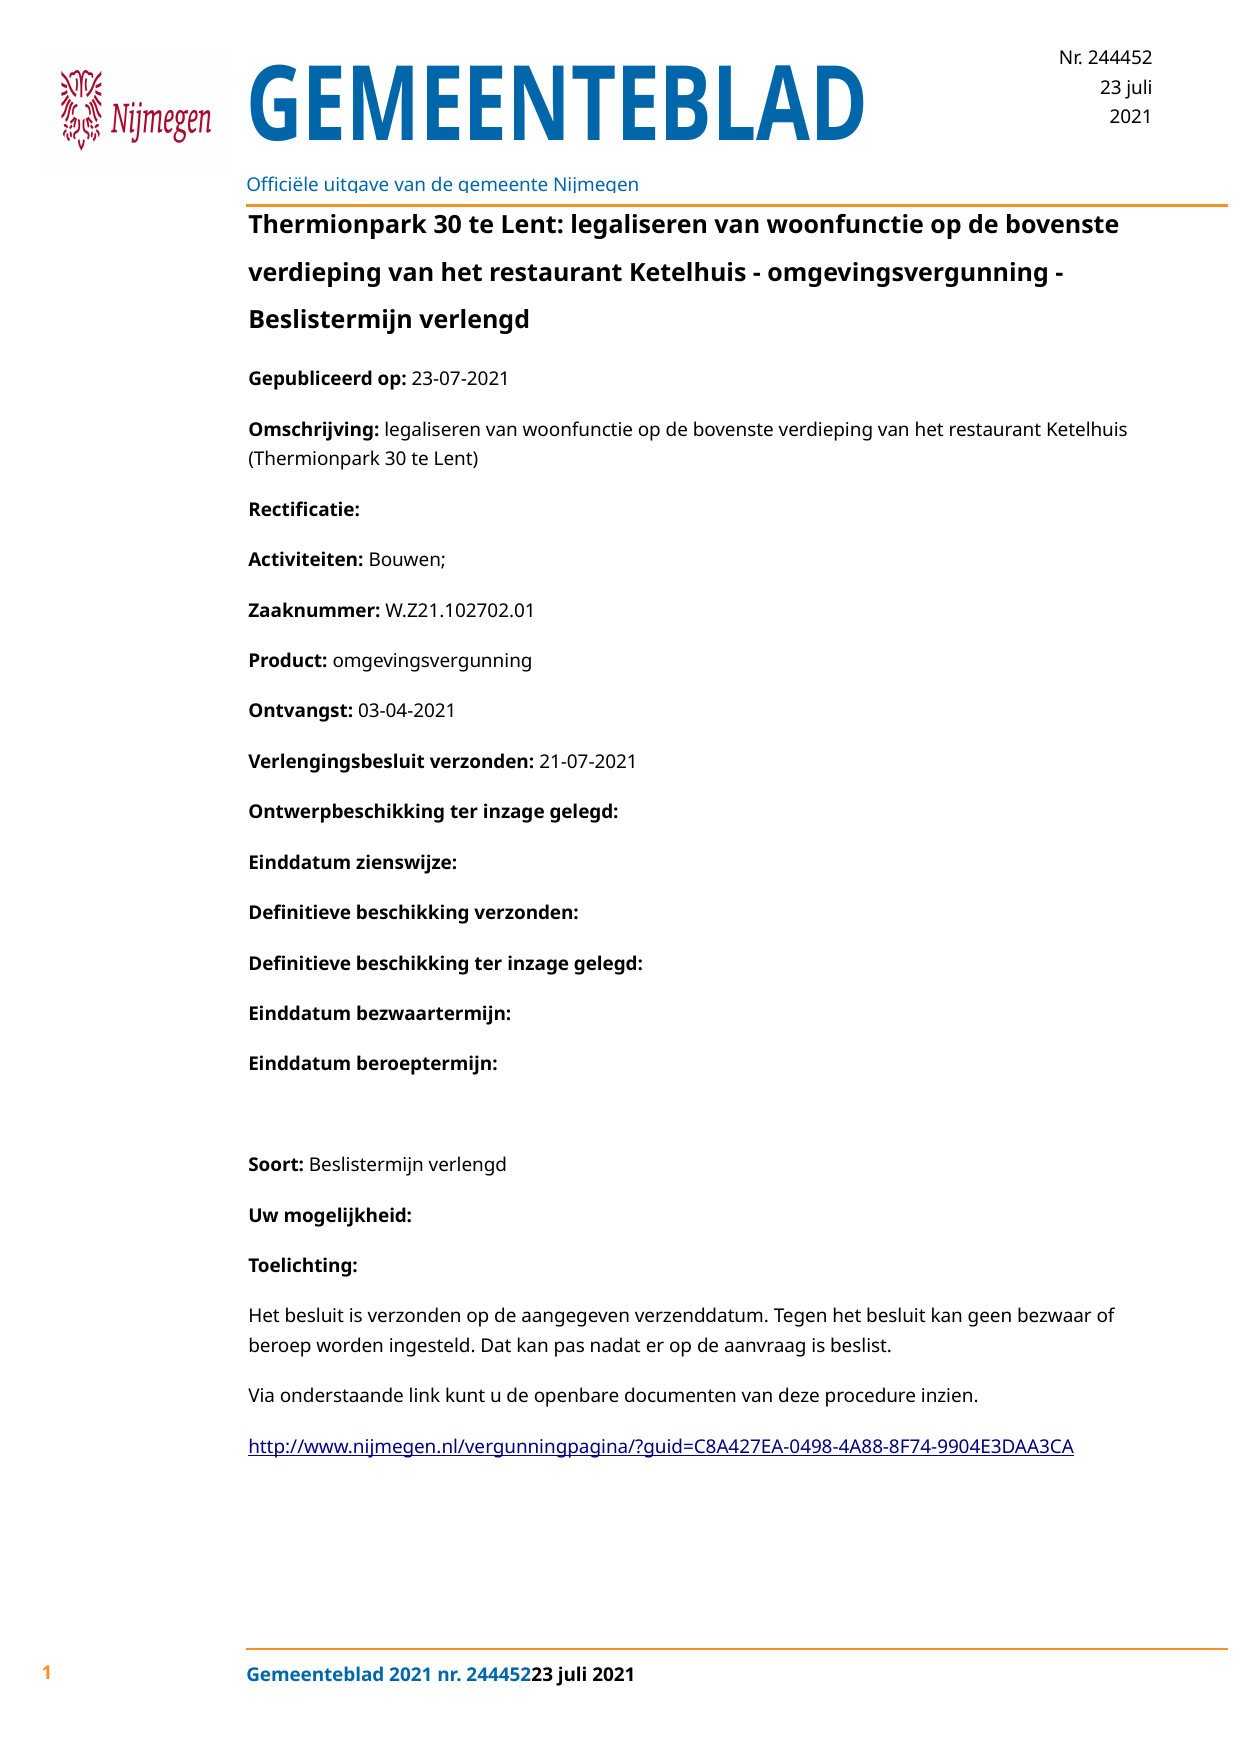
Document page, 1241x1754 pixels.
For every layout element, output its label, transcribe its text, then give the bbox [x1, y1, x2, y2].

text Thermionpark 30 te Lent: legaliseren van woonfunctie op de bovenste verdieping van het restaurant Ketelhuis - omgevingsvergunning - Beslistermijn verlengd [248, 207, 1152, 336]
text Einddatum zienswijze: [248, 849, 1152, 874]
text Product: omgevingsvergunning [248, 647, 1152, 673]
text Rectificatie: [248, 496, 1152, 522]
text Ontwerpbeschikking ter inzage gelegd: [248, 798, 1152, 824]
text Het besluit is verzonden op de aangegeven verzenddatum. Tegen het besluit kan geen bezwaar of beroep worden ingesteld. Dat kan pas nadat er op de aanvraag is beslist. [248, 1303, 1152, 1358]
text Verlengingsbesluit verzonden: 21-07-2021 [248, 748, 1152, 774]
text Definitieve beschikking verzonden: [248, 899, 1152, 925]
text Einddatum beroeptermijn: [248, 1051, 1152, 1076]
text Ontvangst: 03-04-2021 [248, 698, 1152, 723]
text Gepubliceerd op: 23-07-2021 [248, 366, 1152, 391]
picture [41, 47, 231, 172]
text Soort: Beslistermijn verlengd [248, 1151, 1152, 1177]
text Zaaknummer: W.Z21.102702.01 [248, 597, 1152, 622]
text http://www.nijmegen.nl/vergunningpagina/?guid=C8A427EA-0498-4A88-8F74-9904E3DAA3CA [248, 1433, 1152, 1459]
text Definitieve beschikking ter inzage gelegd: [248, 950, 1152, 975]
text Omschrijving: legaliseren van woonfunctie op de bovenste verdieping van het restaurant Ketelhuis (Thermionpark 30 te Lent) [248, 416, 1152, 471]
text Uw mogelijkheid: [248, 1202, 1152, 1227]
text Toelichting: [248, 1252, 1152, 1278]
text Via onderstaande link kunt u de openbare documenten van deze procedure inzien. [248, 1383, 1152, 1408]
text Einddatum bezwaartermijn: [248, 1000, 1152, 1026]
text Activiteiten: Bouwen; [248, 546, 1152, 572]
